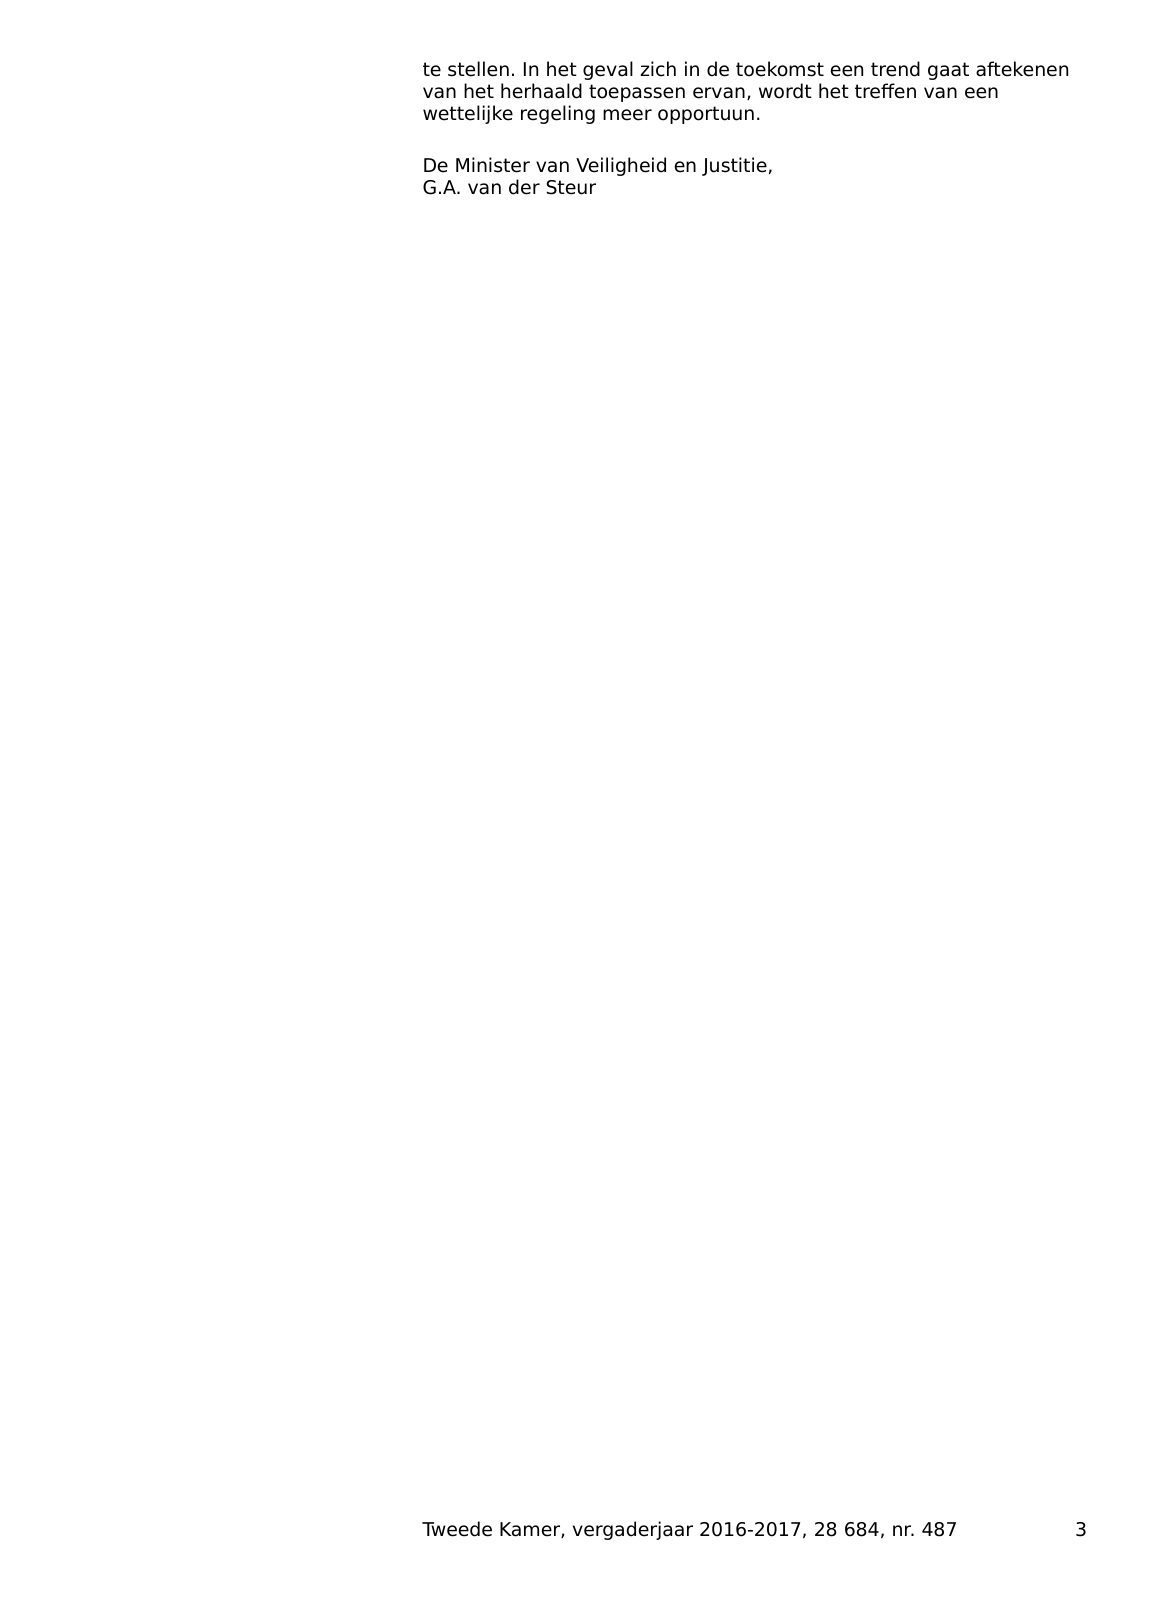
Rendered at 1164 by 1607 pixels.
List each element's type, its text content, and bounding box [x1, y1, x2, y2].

text De Minister van Veiligheid en Justitie, G.A. van der Steur [422, 155, 1087, 199]
text te stellen. In het geval zich in de toekomst een trend gaat aftekenen van het herhaald toepassen ervan, wordt het treffen van een wettelijke regeling meer opportuun. [422, 59, 1087, 125]
